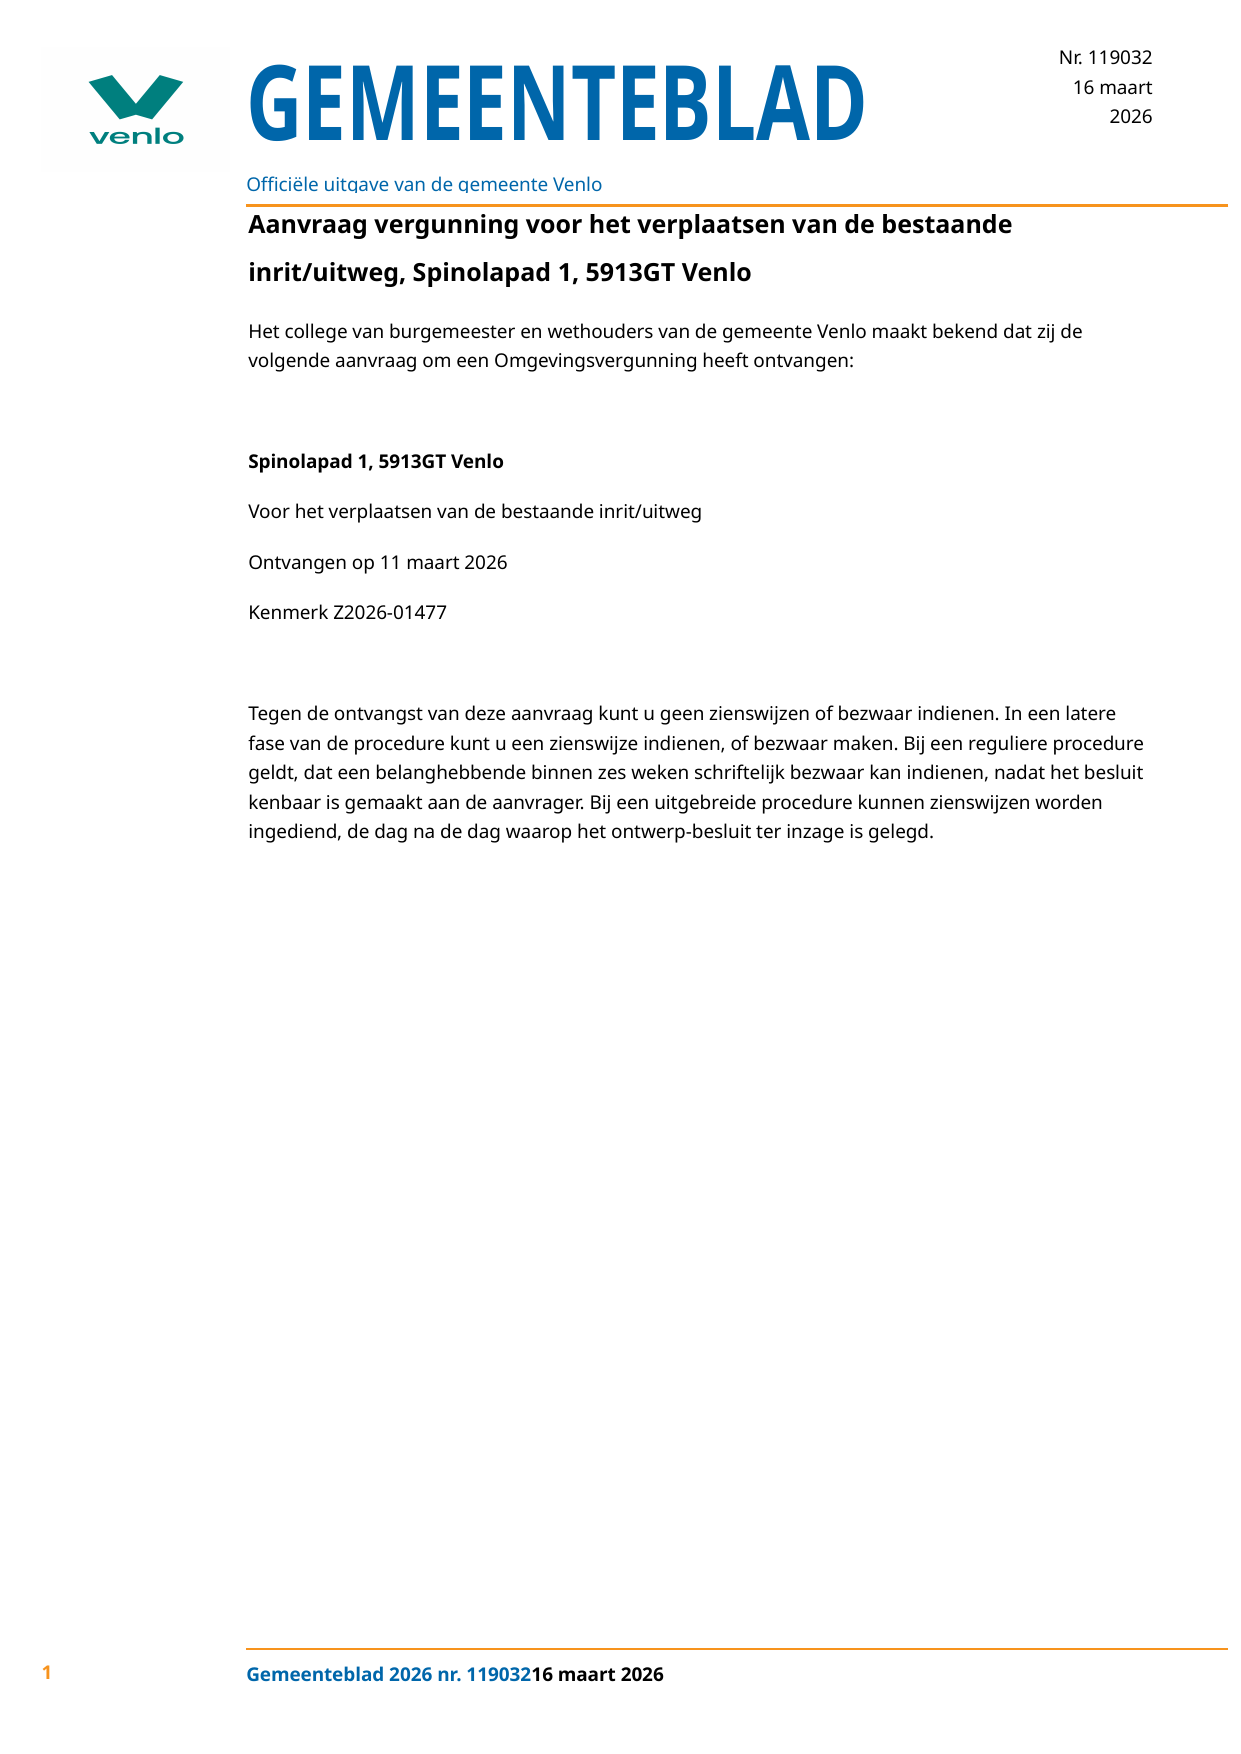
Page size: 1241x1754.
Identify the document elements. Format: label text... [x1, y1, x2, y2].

text Tegen de ontvangst van deze aanvraag kunt u geen zienswijzen of bezwaar indienen. In een latere fase van de procedure kunt u een zienswijze indienen, of bezwaar maken. Bij een reguliere procedure geldt, dat een belanghebbende binnen zes weken schriftelijk bezwaar kan indienen, nadat het besluit kenbaar is gemaakt aan de aanvrager. Bij een uitgebreide procedure kunnen zienswijzen worden ingediend, de dag na de dag waarop het ontwerp-besluit ter inzage is gelegd. [248, 700, 1152, 844]
text Kenmerk Z2026-01477 [248, 599, 1152, 625]
picture [41, 47, 231, 172]
text Aanvraag vergunning voor het verplaatsen van de bestaande inrit/uitweg, Spinolapad 1, 5913GT Venlo [248, 207, 1152, 288]
text Spinolapad 1, 5913GT Venlo [248, 448, 1152, 474]
text Ontvangen op 11 maart 2026 [248, 549, 1152, 575]
text Het college van burgemeester en wethouders van de gemeente Venlo maakt bekend dat zij de volgende aanvraag om een Omgevingsvergunning heeft ontvangen: [248, 318, 1152, 373]
text Voor het verplaatsen van de bestaande inrit/uitweg [248, 499, 1152, 524]
